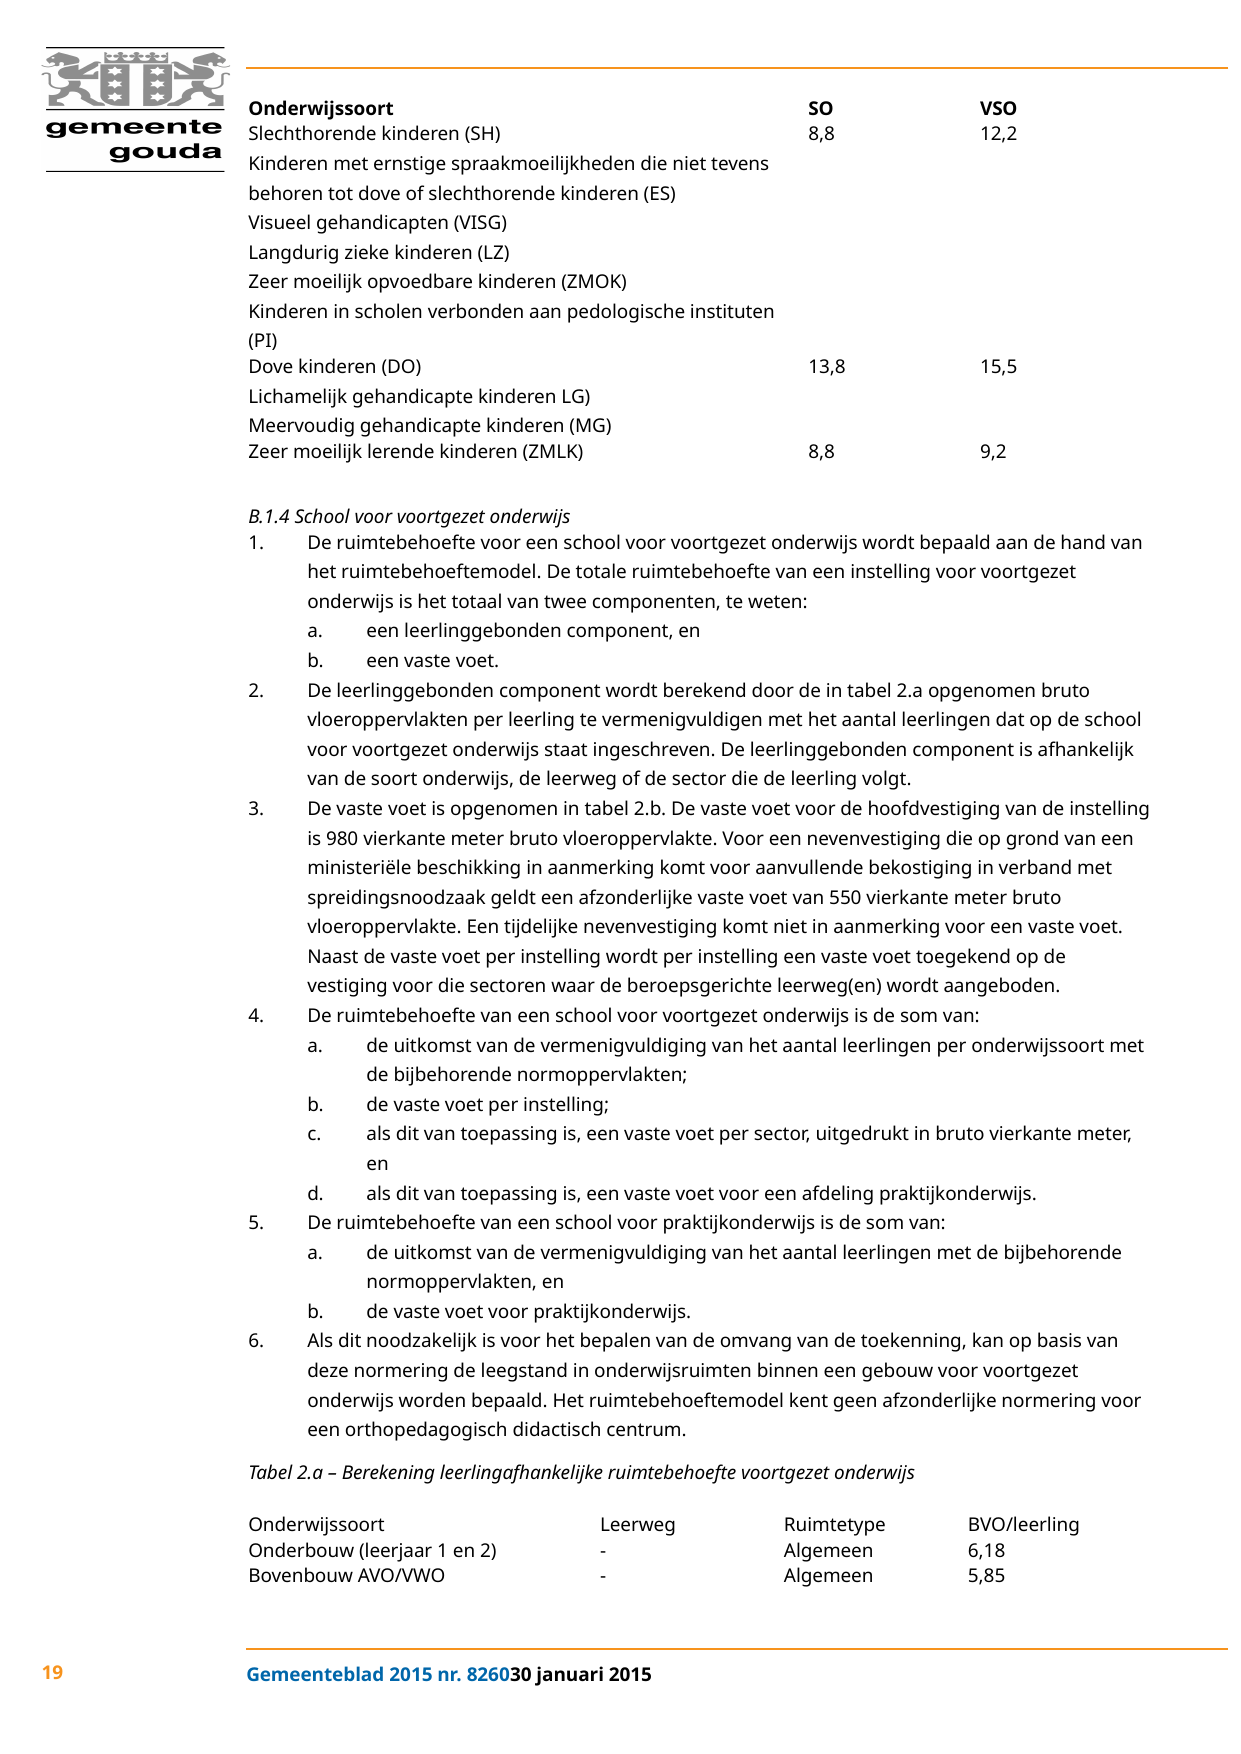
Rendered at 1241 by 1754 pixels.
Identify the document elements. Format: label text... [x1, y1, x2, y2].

table_cell Bovenbouw AVO/VWO [248, 1563, 600, 1588]
list de uitkomst van de vermenigvuldiging van het aantal leerlingen met de bijbehorende normoppervlakten, en [307, 1239, 1152, 1294]
list de uitkomst van de vermenigvuldiging van het aantal leerlingen per onderwijssoort met de bijbehorende normoppervlakten; [307, 1032, 1152, 1087]
text Tabel 2.a – Berekening leerlingafhankelijke ruimtebehoefte voortgezet onderwijs [248, 1459, 1152, 1485]
table_cell Onderbouw (leerjaar 1 en 2) [248, 1537, 600, 1562]
table_cell 8,8 [808, 438, 980, 464]
table_cell Algemeen [784, 1537, 968, 1562]
list een vaste voet. [307, 647, 1152, 673]
table_cell Algemeen [784, 1563, 968, 1588]
table_cell Zeer moeilijk lerende kinderen (ZMLK) [248, 438, 808, 464]
table_cell 5,85 [968, 1563, 1152, 1588]
table_cell 8,8 [808, 121, 980, 353]
list De ruimtebehoefte van een school voor praktijkonderwijs is de som van: [248, 1209, 1152, 1235]
table_cell Slechthorende kinderen (SH) Kinderen met ernstige spraakmoeilijkheden die niet tevens behoren tot dove of slechthorende kinderen (ES) Visueel gehandicapten (VISG) Langdurig zieke kinderen (LZ) Zeer moeilijk opvoedbare kinderen (ZMOK) Kinderen in scholen verbonden aan pedologische instituten (PI) [248, 121, 808, 353]
list De vaste voet is opgenomen in tabel 2.b. De vaste voet voor de hoofdvestiging van de instelling is 980 vierkante meter bruto vloeroppervlakte. Voor een nevenvestiging die op grond van een ministeriële beschikking in aanmerking komt voor aanvullende bekostiging in verband met spreidingsnoodzaak geldt een afzonderlijke vaste voet van 550 vierkante meter bruto vloeroppervlakte. Een tijdelijke nevenvestiging komt niet in aanmerking voor een vaste voet. Naast de vaste voet per instelling wordt per instelling een vaste voet toegekend op de vestiging voor die sectoren waar de beroepsgerichte leerweg(en) wordt aangeboden. [248, 795, 1152, 998]
table_cell - [600, 1537, 784, 1562]
table_cell 12,2 [980, 121, 1152, 353]
list De leerlinggebonden component wordt berekend door de in tabel 2.a opgenomen bruto vloeroppervlakten per leerling te vermenigvuldigen met het aantal leerlingen dat op de school voor voortgezet onderwijs staat ingeschreven. De leerlinggebonden component is afhankelijk van de soort onderwijs, de leerweg of de sector die de leerling volgt. [248, 677, 1152, 791]
table_header Ruimtetype [784, 1511, 968, 1537]
list De ruimtebehoefte voor een school voor voortgezet onderwijs wordt bepaald aan de hand van het ruimtebehoeftemodel. De totale ruimtebehoefte van een instelling voor voortgezet onderwijs is het totaal van twee componenten, te weten: [248, 529, 1152, 614]
text B.1.4 School voor voortgezet onderwijs [248, 503, 1152, 529]
table_cell 9,2 [980, 438, 1152, 464]
list De ruimtebehoefte van een school voor voortgezet onderwijs is de som van: [248, 1002, 1152, 1028]
table_cell 13,8 [808, 353, 980, 438]
list als dit van toepassing is, een vaste voet per sector, uitgedrukt in bruto vierkante meter, en [307, 1121, 1152, 1176]
list de vaste voet voor praktijkonderwijs. [307, 1298, 1152, 1324]
table_header Onderwijssoort [248, 95, 808, 121]
table_cell 15,5 [980, 353, 1152, 438]
table_cell Dove kinderen (DO) Lichamelijk gehandicapte kinderen LG) Meervoudig gehandicapte kinderen (MG) [248, 353, 808, 438]
picture [41, 47, 231, 172]
table_header BVO/leerling [968, 1511, 1152, 1537]
table_header SO [808, 95, 980, 121]
table_cell - [600, 1563, 784, 1588]
table_header VSO [980, 95, 1152, 121]
table_header Onderwijssoort [248, 1511, 600, 1537]
list een leerlinggebonden component, en [307, 618, 1152, 643]
table_header Leerweg [600, 1511, 784, 1537]
list als dit van toepassing is, een vaste voet voor een afdeling praktijkonderwijs. [307, 1180, 1152, 1206]
list Als dit noodzakelijk is voor het bepalen van de omvang van de toekenning, kan op basis van deze normering de leegstand in onderwijsruimten binnen een gebouw voor voortgezet onderwijs worden bepaald. Het ruimtebehoeftemodel kent geen afzonderlijke normering voor een orthopedagogisch didactisch centrum. [248, 1328, 1152, 1442]
table_cell 6,18 [968, 1537, 1152, 1562]
list de vaste voet per instelling; [307, 1091, 1152, 1117]
